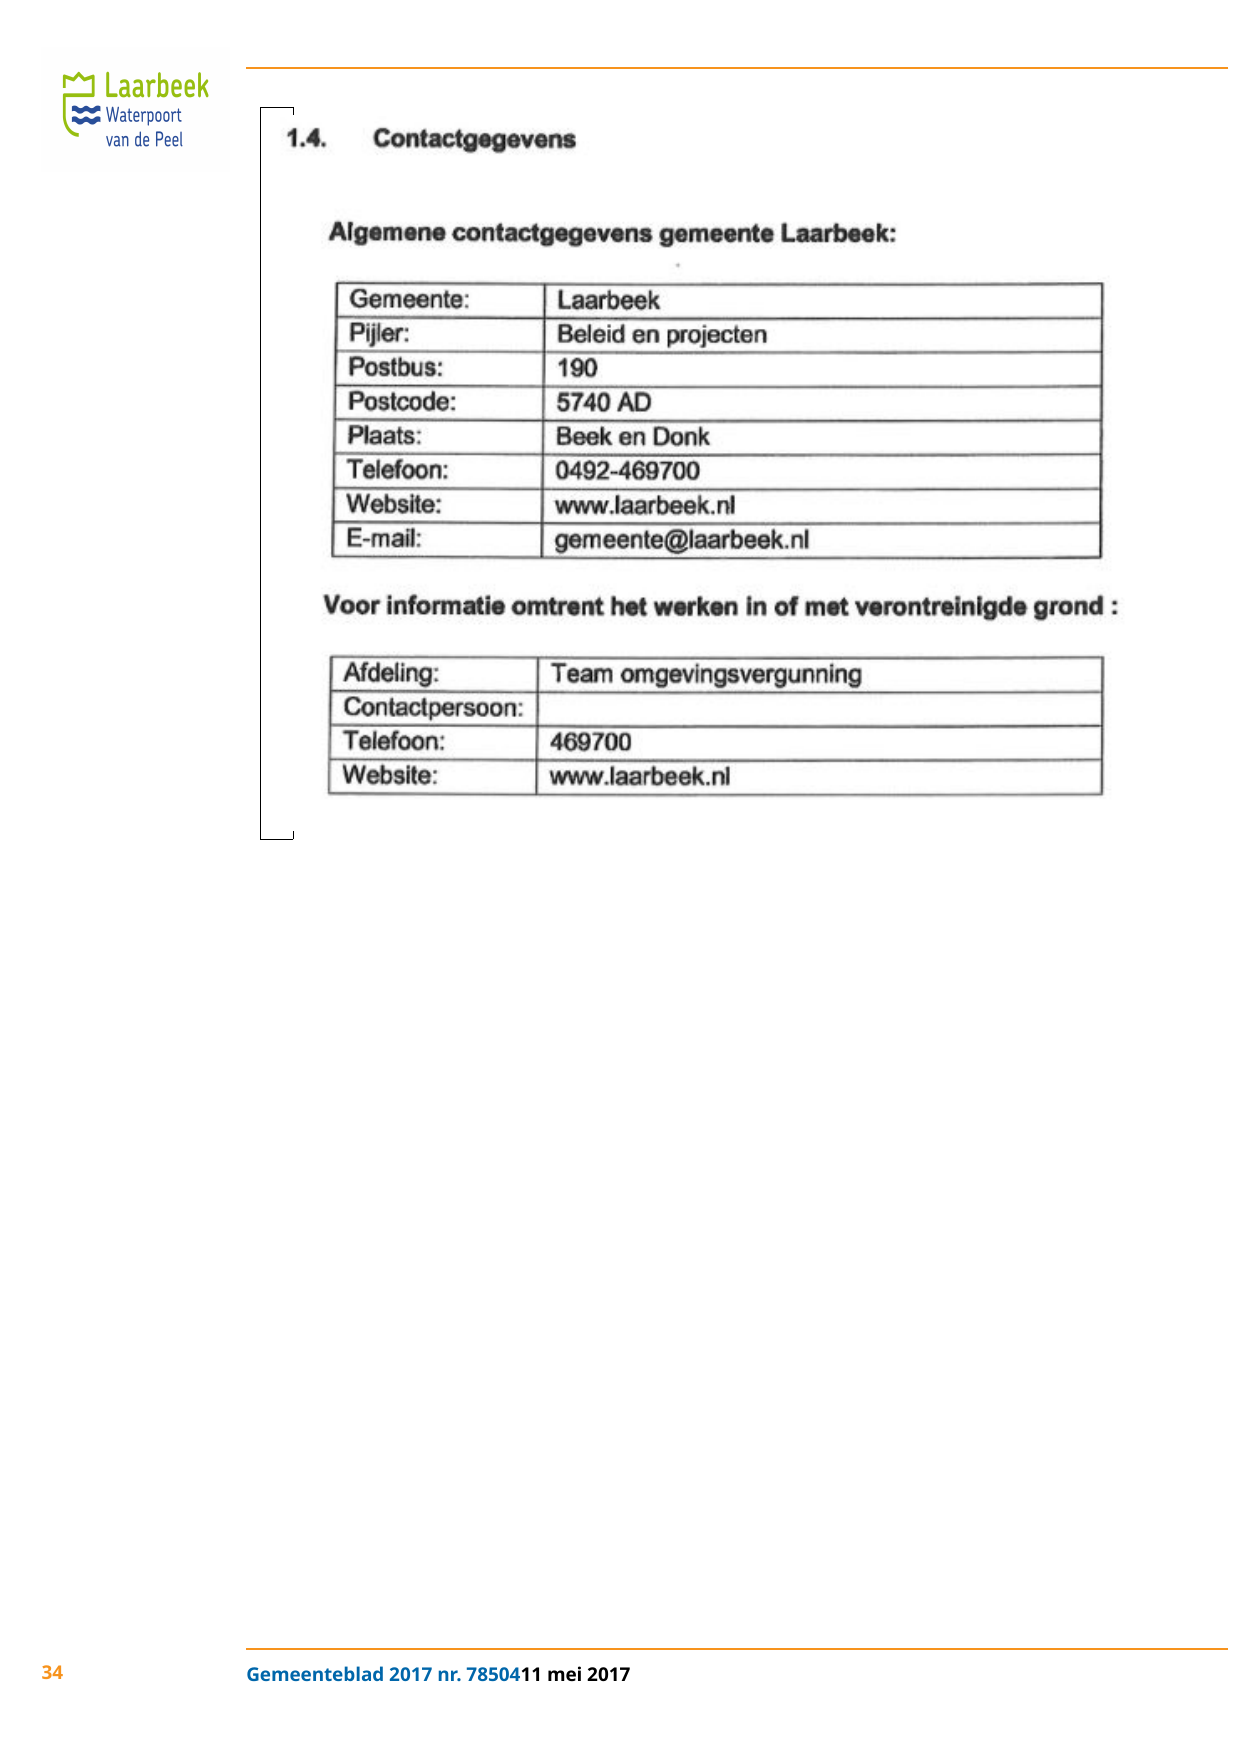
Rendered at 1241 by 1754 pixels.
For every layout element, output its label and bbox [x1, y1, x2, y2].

picture [41, 47, 231, 172]
picture [268, 115, 1155, 831]
